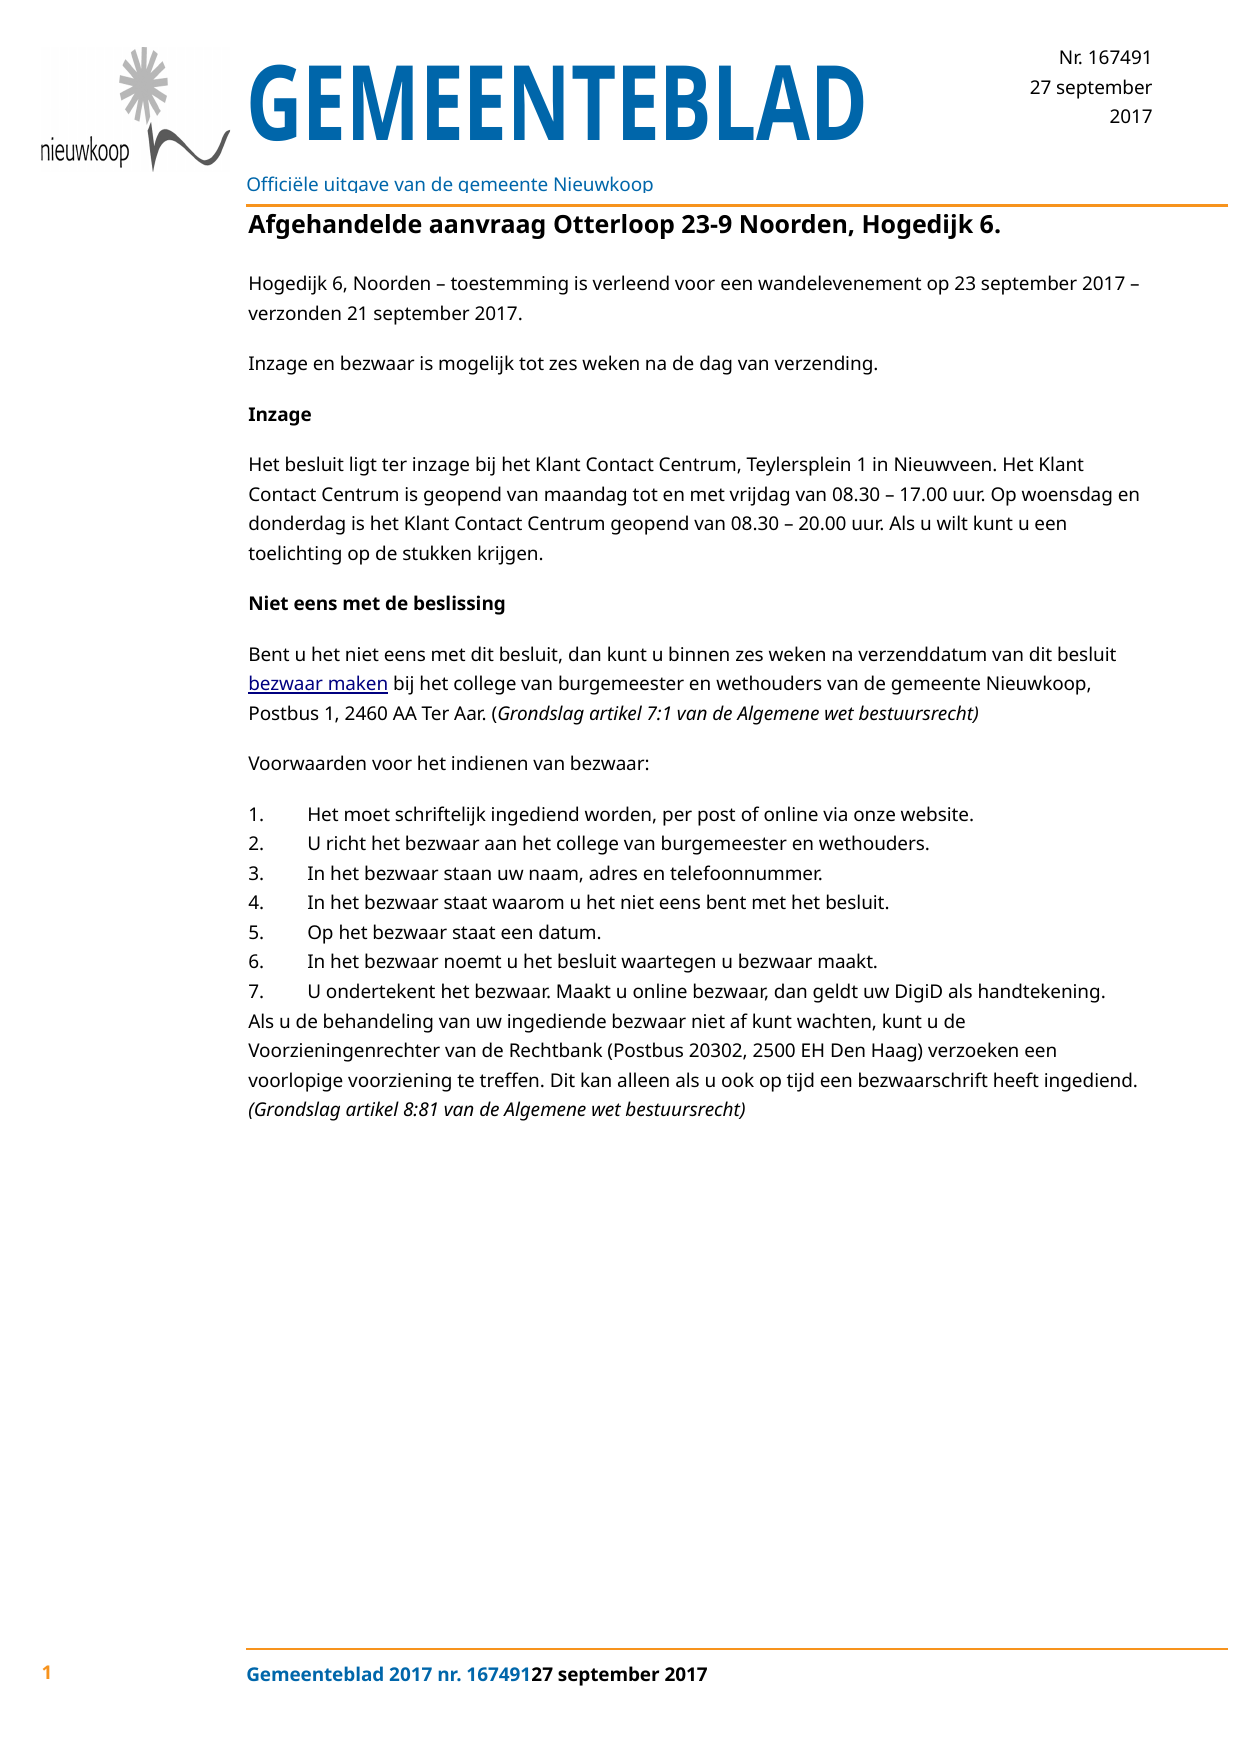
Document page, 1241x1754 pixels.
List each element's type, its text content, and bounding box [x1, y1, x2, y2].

text Hogedijk 6, Noorden – toestemming is verleend voor een wandelevenement op 23 september 2017 – verzonden 21 september 2017. [248, 270, 1152, 326]
text Afgehandelde aanvraag Otterloop 23-9 Noorden, Hogedijk 6. [248, 207, 1152, 241]
text Als u de behandeling van uw ingediende bezwaar niet af kunt wachten, kunt u de Voorzieningenrechter van de Rechtbank (Postbus 20302, 2500 EH Den Haag) verzoeken een voorlopige voorziening te treffen. Dit kan alleen als u ook op tijd een bezwaarschrift heeft ingediend. (Grondslag artikel 8:81 van de Algemene wet bestuursrecht) [248, 1008, 1152, 1122]
list In het bezwaar staan uw naam, adres en telefoonnummer. [248, 860, 1152, 886]
text Het besluit ligt ter inzage bij het Klant Contact Centrum, Teylersplein 1 in Nieuwveen. Het Klant Contact Centrum is geopend van maandag tot en met vrijdag van 08.30 – 17.00 uur. Op woensdag en donderdag is het Klant Contact Centrum geopend van 08.30 – 20.00 uur. Als u wilt kunt u een toelichting op de stukken krijgen. [248, 451, 1152, 566]
list U richt het bezwaar aan het college van burgemeester en wethouders. [248, 830, 1152, 856]
list Het moet schriftelijk ingediend worden, per post of online via onze website. [248, 801, 1152, 826]
text Inzage en bezwaar is mogelijk tot zes weken na de dag van verzending. [248, 350, 1152, 376]
list U ondertekent het bezwaar. Maakt u online bezwaar, dan geldt uw DigiD als handtekening. [248, 978, 1152, 1004]
text Inzage [248, 401, 1152, 426]
list In het bezwaar staat waarom u het niet eens bent met het besluit. [248, 889, 1152, 915]
text Bent u het niet eens met dit besluit, dan kunt u binnen zes weken na verzenddatum van dit besluit bezwaar maken bij het college van burgemeester en wethouders van de gemeente Nieuwkoop, Postbus 1, 2460 AA Ter Aar. (Grondslag artikel 7:1 van de Algemene wet bestuursrecht) [248, 641, 1152, 726]
text Niet eens met de beslissing [248, 590, 1152, 616]
picture [41, 47, 231, 172]
list In het bezwaar noemt u het besluit waartegen u bezwaar maakt. [248, 949, 1152, 974]
text Voorwaarden voor het indienen van bezwaar: [248, 750, 1152, 776]
list Op het bezwaar staat een datum. [248, 919, 1152, 945]
